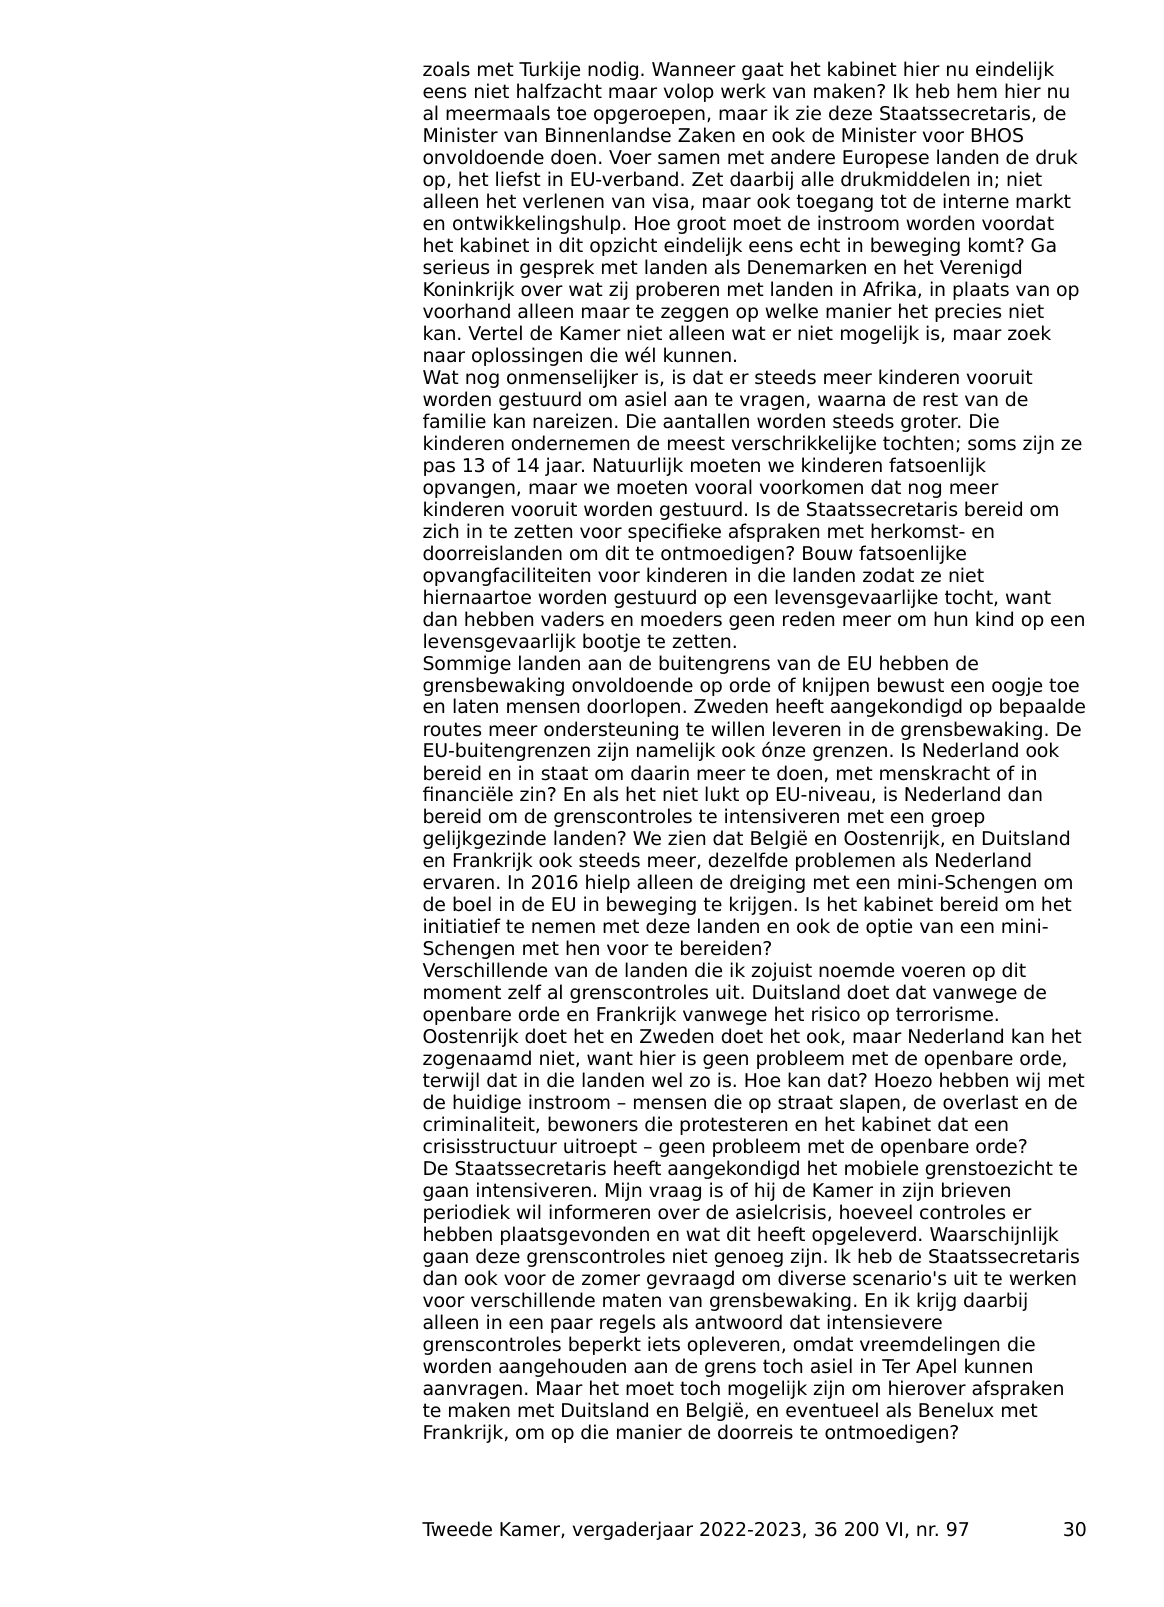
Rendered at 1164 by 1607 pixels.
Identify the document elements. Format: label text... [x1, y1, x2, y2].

text Verschillende van de landen die ik zojuist noemde voeren op dit moment zelf al grenscontroles uit. Duitsland doet dat vanwege de openbare orde en Frankrijk vanwege het risico op terrorisme. Oostenrijk doet het en Zweden doet het ook, maar Nederland kan het zogenaamd niet, want hier is geen probleem met de openbare orde, terwijl dat in die landen wel zo is. Hoe kan dat? Hoezo hebben wij met de huidige instroom – mensen die op straat slapen, de overlast en de criminaliteit, bewoners die protesteren en het kabinet dat een crisisstructuur uitroept – geen probleem met de openbare orde? [422, 960, 1087, 1158]
text zoals met Turkije nodig. Wanneer gaat het kabinet hier nu eindelijk eens niet halfzacht maar volop werk van maken? Ik heb hem hier nu al meermaals toe opgeroepen, maar ik zie deze Staatssecretaris, de Minister van Binnenlandse Zaken en ook de Minister voor BHOS onvoldoende doen. Voer samen met andere Europese landen de druk op, het liefst in EU-verband. Zet daarbij alle drukmiddelen in; niet alleen het verlenen van visa, maar ook toegang tot de interne markt en ontwikkelingshulp. Hoe groot moet de instroom worden voordat het kabinet in dit opzicht eindelijk eens echt in beweging komt? Ga serieus in gesprek met landen als Denemarken en het Verenigd Koninkrijk over wat zij proberen met landen in Afrika, in plaats van op voorhand alleen maar te zeggen op welke manier het precies niet kan. Vertel de Kamer niet alleen wat er niet mogelijk is, maar zoek naar oplossingen die wél kunnen. [422, 59, 1087, 367]
text De Staatssecretaris heeft aangekondigd het mobiele grenstoezicht te gaan intensiveren. Mijn vraag is of hij de Kamer in zijn brieven periodiek wil informeren over de asielcrisis, hoeveel controles er hebben plaatsgevonden en wat dit heeft opgeleverd. Waarschijnlijk gaan deze grenscontroles niet genoeg zijn. Ik heb de Staatssecretaris dan ook voor de zomer gevraagd om diverse scenario's uit te werken voor verschillende maten van grensbewaking. En ik krijg daarbij alleen in een paar regels als antwoord dat intensievere grenscontroles beperkt iets opleveren, omdat vreemdelingen die worden aangehouden aan de grens toch asiel in Ter Apel kunnen aanvragen. Maar het moet toch mogelijk zijn om hierover afspraken te maken met Duitsland en België, en eventueel als Benelux met Frankrijk, om op die manier de doorreis te ontmoedigen? [422, 1158, 1087, 1444]
text Sommige landen aan de buitengrens van de EU hebben de grensbewaking onvoldoende op orde of knijpen bewust een oogje toe en laten mensen doorlopen. Zweden heeft aangekondigd op bepaalde routes meer ondersteuning te willen leveren in de grensbewaking. De EU-buitengrenzen zijn namelijk ook ónze grenzen. Is Nederland ook bereid en in staat om daarin meer te doen, met menskracht of in financiële zin? En als het niet lukt op EU-niveau, is Nederland dan bereid om de grenscontroles te intensiveren met een groep gelijkgezinde landen? We zien dat België en Oostenrijk, en Duitsland en Frankrijk ook steeds meer, dezelfde problemen als Nederland ervaren. In 2016 hielp alleen de dreiging met een mini-Schengen om de boel in de EU in beweging te krijgen. Is het kabinet bereid om het initiatief te nemen met deze landen en ook de optie van een mini-Schengen met hen voor te bereiden? [422, 652, 1087, 960]
text Wat nog onmenselijker is, is dat er steeds meer kinderen vooruit worden gestuurd om asiel aan te vragen, waarna de rest van de familie kan nareizen. Die aantallen worden steeds groter. Die kinderen ondernemen de meest verschrikkelijke tochten; soms zijn ze pas 13 of 14 jaar. Natuurlijk moeten we kinderen fatsoenlijk opvangen, maar we moeten vooral voorkomen dat nog meer kinderen vooruit worden gestuurd. Is de Staatssecretaris bereid om zich in te zetten voor specifieke afspraken met herkomst- en doorreislanden om dit te ontmoedigen? Bouw fatsoenlijke opvangfaciliteiten voor kinderen in die landen zodat ze niet hiernaartoe worden gestuurd op een levensgevaarlijke tocht, want dan hebben vaders en moeders geen reden meer om hun kind op een levensgevaarlijk bootje te zetten. [422, 367, 1087, 652]
